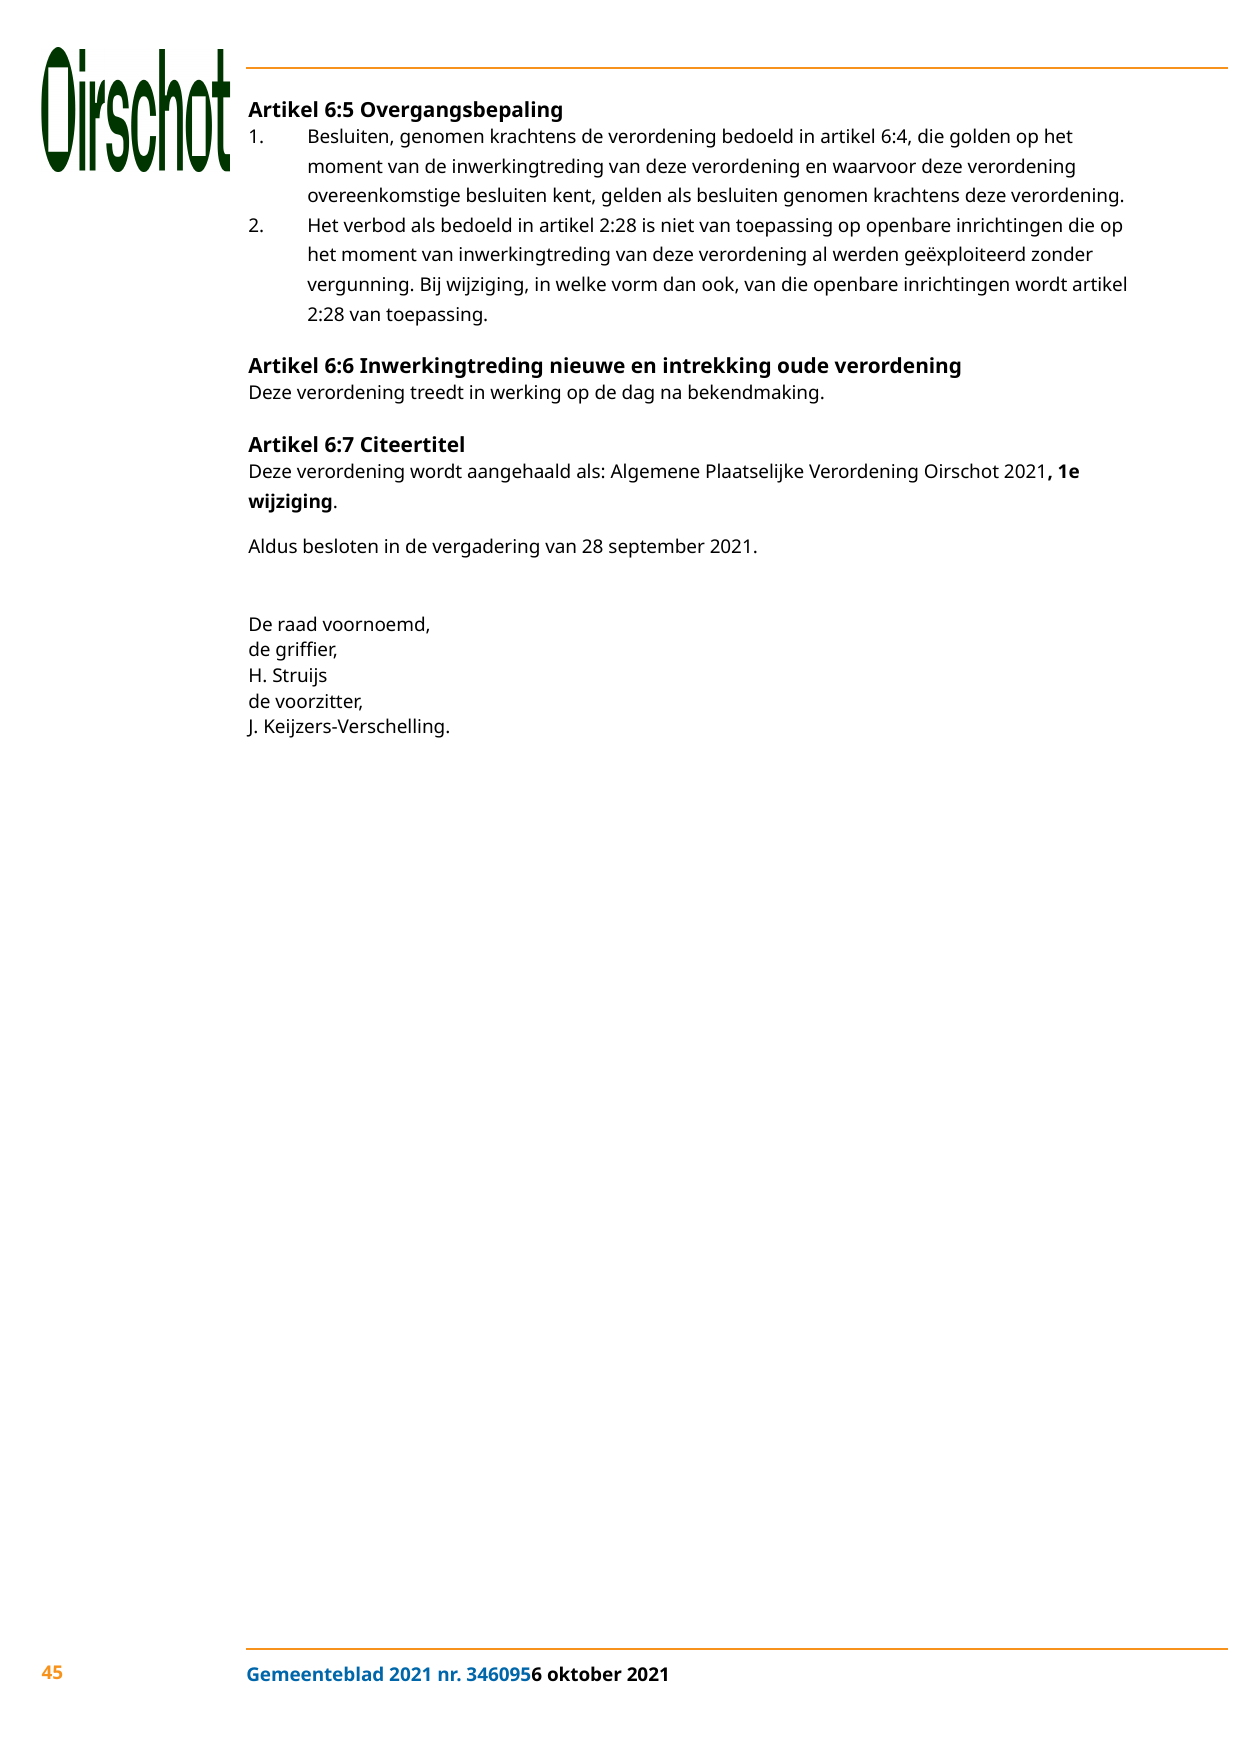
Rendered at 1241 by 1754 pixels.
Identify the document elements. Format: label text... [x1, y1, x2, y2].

text de griffier, [248, 637, 1152, 662]
text Aldus besloten in de vergadering van 28 september 2021. [248, 534, 1152, 559]
text H. Struijs [248, 662, 1152, 688]
text Artikel 6:6 Inwerkingtreding nieuwe en intrekking oude verordening [248, 351, 1152, 379]
text De raad voornoemd, [248, 611, 1152, 637]
text Artikel 6:5 Overgangsbepaling [248, 95, 1152, 123]
text J. Keijzers-Verschelling. [248, 714, 1152, 739]
list Besluiten, genomen krachtens de verordening bedoeld in artikel 6:4, die golden op het moment van de inwerkingtreding van deze verordening en waarvoor deze verordening overeenkomstige besluiten kent, gelden als besluiten genomen krachtens deze verordening. [248, 123, 1152, 208]
text Deze verordening treedt in werking op de dag na bekendmaking. [248, 379, 1152, 405]
picture [41, 47, 231, 172]
text de voorzitter, [248, 688, 1152, 714]
text Deze verordening wordt aangehaald als: Algemene Plaatselijke Verordening Oirschot 2021, 1e wijziging. [248, 458, 1152, 514]
text Artikel 6:7 Citeertitel [248, 430, 1152, 458]
list Het verbod als bedoeld in artikel 2:28 is niet van toepassing op openbare inrichtingen die op het moment van inwerkingtreding van deze verordening al werden geëxploiteerd zonder vergunning. Bij wijziging, in welke vorm dan ook, van die openbare inrichtingen wordt artikel 2:28 van toepassing. [248, 212, 1152, 326]
